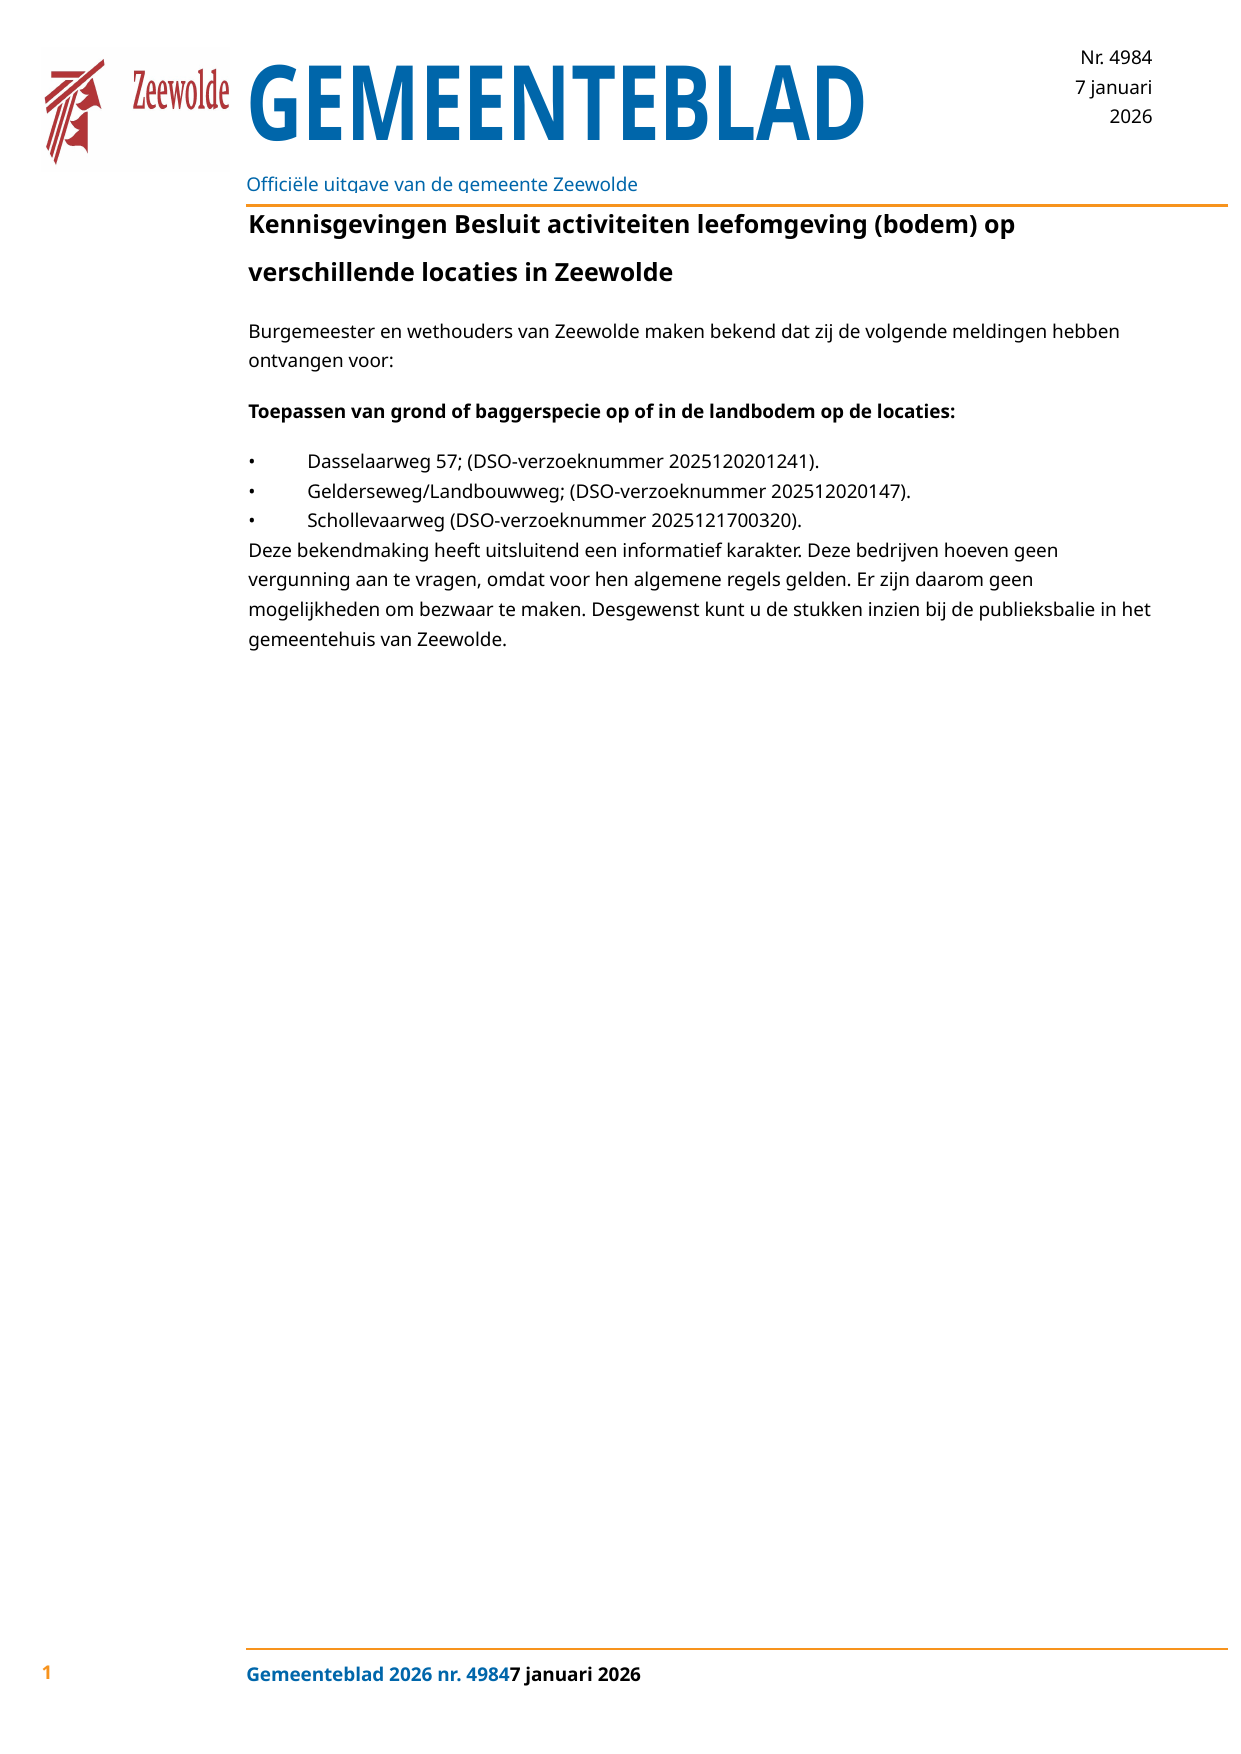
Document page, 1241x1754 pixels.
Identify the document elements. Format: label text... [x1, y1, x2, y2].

text Burgemeester en wethouders van Zeewolde maken bekend dat zij de volgende meldingen hebben ontvangen voor: [248, 318, 1152, 373]
list Schollevaarweg (DSO-verzoeknummer 2025121700320). [248, 507, 1152, 533]
list Dasselaarweg 57; (DSO-verzoeknummer 2025120201241). [248, 448, 1152, 474]
text Deze bekendmaking heeft uitsluitend een informatief karakter. Deze bedrijven hoeven geen vergunning aan te vragen, omdat voor hen algemene regels gelden. Er zijn daarom geen mogelijkheden om bezwaar te maken. Desgewenst kunt u de stukken inzien bij de publieksbalie in het gemeentehuis van Zeewolde. [248, 537, 1152, 652]
list Gelderseweg/Landbouwweg; (DSO-verzoeknummer 202512020147). [248, 478, 1152, 504]
picture [41, 47, 231, 172]
text Kennisgevingen Besluit activiteiten leefomgeving (bodem) op verschillende locaties in Zeewolde [248, 207, 1152, 288]
text Toepassen van grond of baggerspecie op of in de landbodem op de locaties: [248, 398, 1152, 424]
